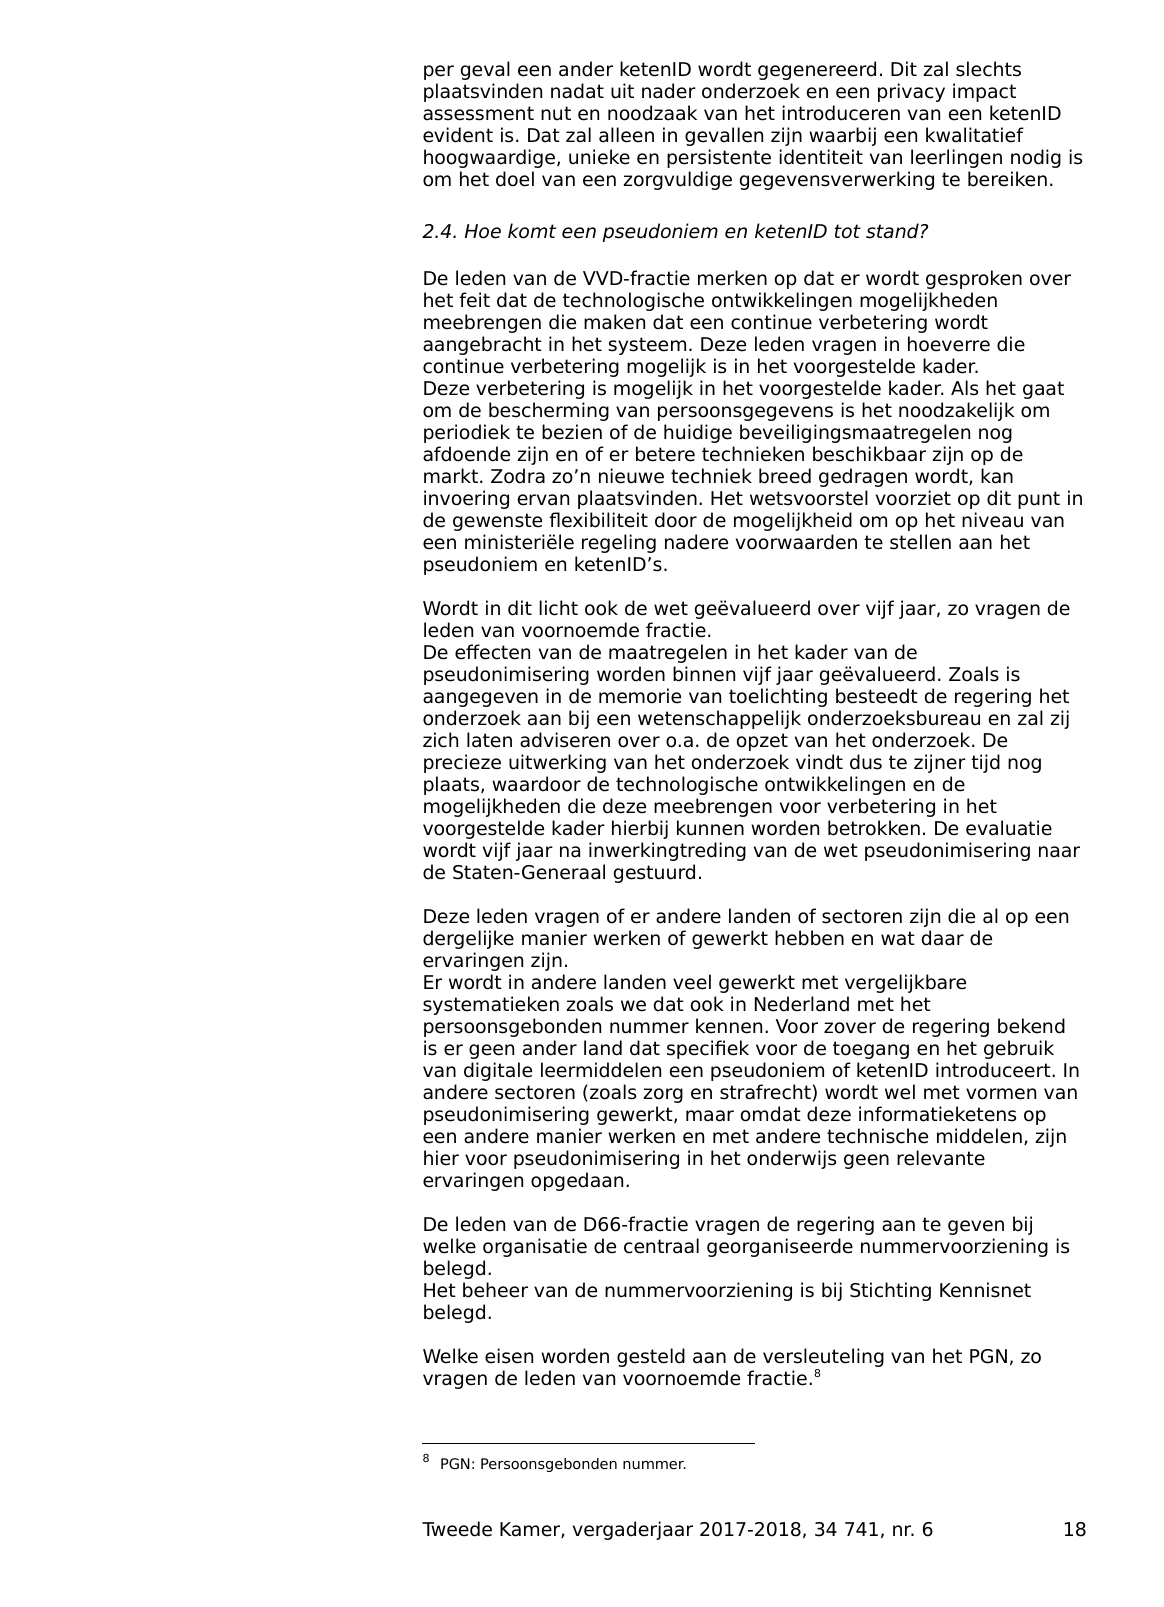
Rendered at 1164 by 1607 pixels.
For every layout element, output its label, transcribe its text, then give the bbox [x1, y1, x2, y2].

text per geval een ander ketenID wordt gegenereerd. Dit zal slechts plaatsvinden nadat uit nader onderzoek en een privacy impact assessment nut en noodzaak van het introduceren van een ketenID evident is. Dat zal alleen in gevallen zijn waarbij een kwalitatief hoogwaardige, unieke en persistente identiteit van leerlingen nodig is om het doel van een zorgvuldige gegevensverwerking te bereiken. [422, 59, 1087, 191]
text PGN: Persoonsgebonden nummer. [422, 1452, 1087, 1474]
text Het beheer van de nummervoorziening is bij Stichting Kennisnet belegd. [422, 1279, 1087, 1323]
text Welke eisen worden gesteld aan de versleuteling van het PGN, zo vragen de leden van voornoemde fractie. [422, 1346, 1087, 1390]
text Deze verbetering is mogelijk in het voorgestelde kader. Als het gaat om de bescherming van persoonsgegevens is het noodzakelijk om periodiek te bezien of de huidige beveiligingsmaatregelen nog afdoende zijn en of er betere technieken beschikbaar zijn op de markt. Zodra zo’n nieuwe techniek breed gedragen wordt, kan invoering ervan plaatsvinden. Het wetsvoorstel voorziet op dit punt in de gewenste flexibiliteit door de mogelijkheid om op het niveau van een ministeriële regeling nadere voorwaarden te stellen aan het pseudoniem en ketenID’s. [422, 378, 1087, 576]
text Deze leden vragen of er andere landen of sectoren zijn die al op een dergelijke manier werken of gewerkt hebben en wat daar de ervaringen zijn. [422, 906, 1087, 972]
text De leden van de D66-fractie vragen de regering aan te geven bij welke organisatie de centraal georganiseerde nummervoorziening is belegd. [422, 1214, 1087, 1279]
text De leden van de VVD-fractie merken op dat er wordt gesproken over het feit dat de technologische ontwikkelingen mogelijkheden meebrengen die maken dat een continue verbetering wordt aangebracht in het systeem. Deze leden vragen in hoeverre die continue verbetering mogelijk is in het voorgestelde kader. [422, 268, 1087, 378]
text Wordt in dit licht ook de wet geëvalueerd over vijf jaar, zo vragen de leden van voornoemde fractie. [422, 598, 1087, 642]
text Er wordt in andere landen veel gewerkt met vergelijkbare systematieken zoals we dat ook in Nederland met het persoonsgebonden nummer kennen. Voor zover de regering bekend is er geen ander land dat specifiek voor de toegang en het gebruik van digitale leermiddelen een pseudoniem of ketenID introduceert. In andere sectoren (zoals zorg en strafrecht) wordt wel met vormen van pseudonimisering gewerkt, maar omdat deze informatieketens op een andere manier werken en met andere technische middelen, zijn hier voor pseudonimisering in het onderwijs geen relevante ervaringen opgedaan. [422, 972, 1087, 1191]
subtitle 2.4. Hoe komt een pseudoniem en ketenID tot stand? [422, 221, 1087, 243]
text De effecten van de maatregelen in het kader van de pseudonimisering worden binnen vijf jaar geëvalueerd. Zoals is aangegeven in de memorie van toelichting besteedt de regering het onderzoek aan bij een wetenschappelijk onderzoeksbureau en zal zij zich laten adviseren over o.a. de opzet van het onderzoek. De precieze uitwerking van het onderzoek vindt dus te zijner tijd nog plaats, waardoor de technologische ontwikkelingen en de mogelijkheden die deze meebrengen voor verbetering in het voorgestelde kader hierbij kunnen worden betrokken. De evaluatie wordt vijf jaar na inwerkingtreding van de wet pseudonimisering naar de Staten-Generaal gestuurd. [422, 642, 1087, 883]
